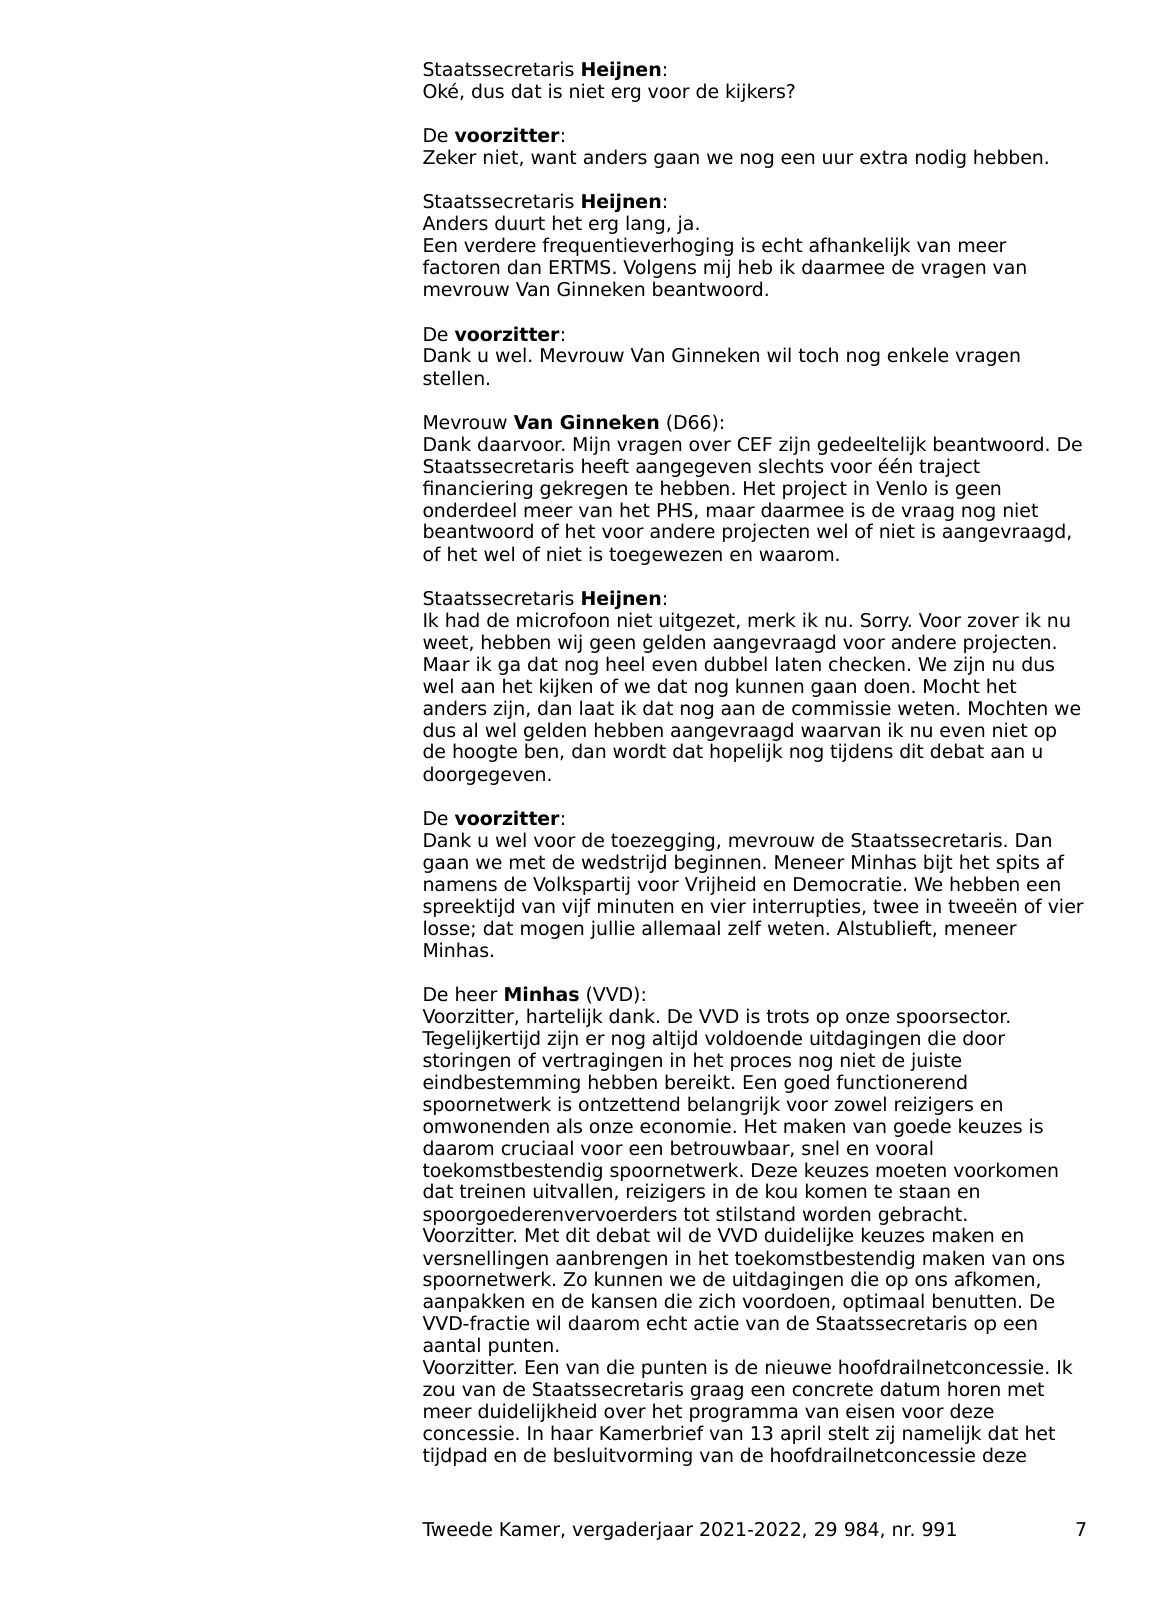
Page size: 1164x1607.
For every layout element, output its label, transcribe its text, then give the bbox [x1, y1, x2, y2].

text Voorzitter. Een van die punten is de nieuwe hoofdrailnetconcessie. Ik zou van de Staatssecretaris graag een concrete datum horen met meer duidelijkheid over het programma van eisen voor deze concessie. In haar Kamerbrief van 13 april stelt zij namelijk dat het tijdpad en de besluitvorming van de hoofdrailnetconcessie deze [422, 1357, 1087, 1467]
text De voorzitter: [422, 125, 1087, 147]
text Zeker niet, want anders gaan we nog een uur extra nodig hebben. [422, 147, 1087, 169]
text Anders duurt het erg lang, ja. [422, 213, 1087, 235]
text Voorzitter. Met dit debat wil de VVD duidelijke keuzes maken en versnellingen aanbrengen in het toekomstbestendig maken van ons spoornetwerk. Zo kunnen we de uitdagingen die op ons afkomen, aanpakken en de kansen die zich voordoen, optimaal benutten. De VVD-fractie wil daarom echt actie van de Staatssecretaris op een aantal punten. [422, 1225, 1087, 1357]
text Dank daarvoor. Mijn vragen over CEF zijn gedeeltelijk beantwoord. De Staatssecretaris heeft aangegeven slechts voor één traject financiering gekregen te hebben. Het project in Venlo is geen onderdeel meer van het PHS, maar daarmee is de vraag nog niet beantwoord of het voor andere projecten wel of niet is aangevraagd, of het wel of niet is toegewezen en waarom. [422, 433, 1087, 565]
text De voorzitter: [422, 323, 1087, 345]
text Dank u wel voor de toezegging, mevrouw de Staatssecretaris. Dan gaan we met de wedstrijd beginnen. Meneer Minhas bijt het spits af namens de Volkspartij voor Vrijheid en Democratie. We hebben een spreektijd van vijf minuten en vier interrupties, twee in tweeën of vier losse; dat mogen jullie allemaal zelf weten. Alstublieft, meneer Minhas. [422, 829, 1087, 961]
text De heer Minhas (VVD): [422, 984, 1087, 1006]
text De voorzitter: [422, 808, 1087, 829]
text Dank u wel. Mevrouw Van Ginneken wil toch nog enkele vragen stellen. [422, 345, 1087, 389]
text Oké, dus dat is niet erg voor de kijkers? [422, 81, 1087, 103]
text Voorzitter, hartelijk dank. De VVD is trots op onze spoorsector. Tegelijkertijd zijn er nog altijd voldoende uitdagingen die door storingen of vertragingen in het proces nog niet de juiste eindbestemming hebben bereikt. Een goed functionerend spoornetwerk is ontzettend belangrijk voor zowel reizigers en omwonenden als onze economie. Het maken van goede keuzes is daarom cruciaal voor een betrouwbaar, snel en vooral toekomstbestendig spoornetwerk. Deze keuzes moeten voorkomen dat treinen uitvallen, reizigers in de kou komen te staan en spoorgoederenvervoerders tot stilstand worden gebracht. [422, 1006, 1087, 1225]
text Staatssecretaris Heijnen: [422, 191, 1087, 213]
text Mevrouw Van Ginneken (D66): [422, 412, 1087, 433]
text Een verdere frequentieverhoging is echt afhankelijk van meer factoren dan ERTMS. Volgens mij heb ik daarmee de vragen van mevrouw Van Ginneken beantwoord. [422, 235, 1087, 301]
text Staatssecretaris Heijnen: [422, 59, 1087, 81]
text Staatssecretaris Heijnen: [422, 588, 1087, 609]
text Ik had de microfoon niet uitgezet, merk ik nu. Sorry. Voor zover ik nu weet, hebben wij geen gelden aangevraagd voor andere projecten. Maar ik ga dat nog heel even dubbel laten checken. We zijn nu dus wel aan het kijken of we dat nog kunnen gaan doen. Mocht het anders zijn, dan laat ik dat nog aan de commissie weten. Mochten we dus al wel gelden hebben aangevraagd waarvan ik nu even niet op de hoogte ben, dan wordt dat hopelijk nog tijdens dit debat aan u doorgegeven. [422, 609, 1087, 785]
